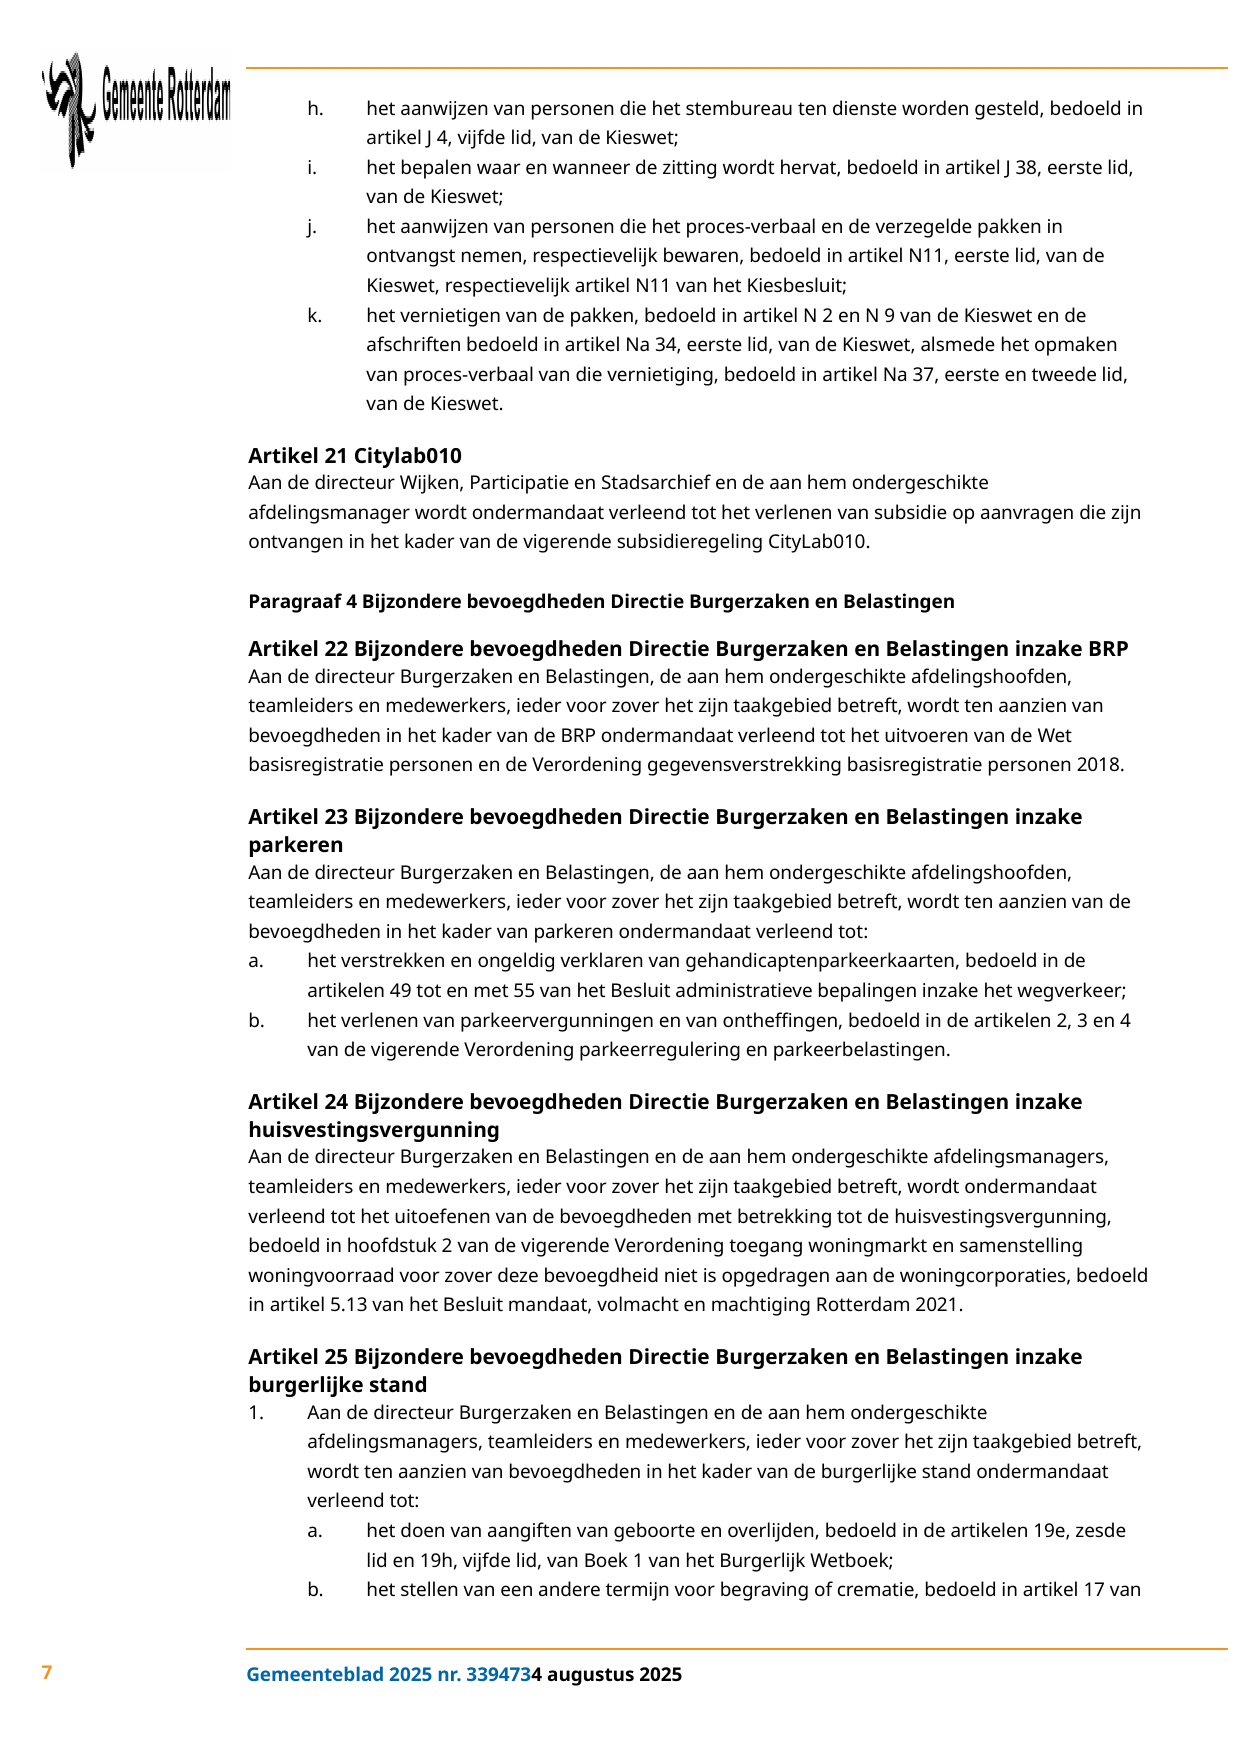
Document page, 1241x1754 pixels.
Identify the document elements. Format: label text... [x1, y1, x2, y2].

text Paragraaf 4 Bijzondere bevoegdheden Directie Burgerzaken en Belastingen [248, 588, 1152, 613]
list het aanwijzen van personen die het stembureau ten dienste worden gesteld, bedoeld in artikel J 4, vijfde lid, van de Kieswet; [307, 95, 1152, 150]
text Aan de directeur Burgerzaken en Belastingen, de aan hem ondergeschikte afdelingshoofden, teamleiders en medewerkers, ieder voor zover het zijn taakgebied betreft, wordt ten aanzien van bevoegdheden in het kader van de BRP ondermandaat verleend tot het uitvoeren van de Wet basisregistratie personen en de Verordening gegevensverstrekking basisregistratie personen 2018. [248, 663, 1152, 777]
text Aan de directeur Burgerzaken en Belastingen, de aan hem ondergeschikte afdelingshoofden, teamleiders en medewerkers, ieder voor zover het zijn taakgebied betreft, wordt ten aanzien van de bevoegdheden in het kader van parkeren ondermandaat verleend tot: [248, 859, 1152, 944]
list het verlenen van parkeervergunningen en van ontheffingen, bedoeld in de artikelen 2, 3 en 4 van de vigerende Verordening parkeerregulering en parkeerbelastingen. [248, 1007, 1152, 1062]
list het aanwijzen van personen die het proces-verbaal en de verzegelde pakken in ontvangst nemen, respectievelijk bewaren, bedoeld in artikel N11, eerste lid, van de Kieswet, respectievelijk artikel N11 van het Kiesbesluit; [307, 213, 1152, 298]
list het doen van aangiften van geboorte en overlijden, bedoeld in de artikelen 19e, zesde lid en 19h, vijfde lid, van Boek 1 van het Burgerlijk Wetboek; [307, 1517, 1152, 1572]
list het vernietigen van de pakken, bedoeld in artikel N 2 en N 9 van de Kieswet en de afschriften bedoeld in artikel Na 34, eerste lid, van de Kieswet, alsmede het opmaken van proces-verbaal van die vernietiging, bedoeld in artikel Na 37, eerste en tweede lid, van de Kieswet. [307, 302, 1152, 416]
list Aan de directeur Burgerzaken en Belastingen en de aan hem ondergeschikte afdelingsmanagers, teamleiders en medewerkers, ieder voor zover het zijn taakgebied betreft, wordt ten aanzien van bevoegdheden in het kader van de burgerlijke stand ondermandaat verleend tot: [248, 1399, 1152, 1513]
text Artikel 24 Bijzondere bevoegdheden Directie Burgerzaken en Belastingen inzake huisvestingsvergunning [248, 1087, 1152, 1144]
list het bepalen waar en wanneer de zitting wordt hervat, bedoeld in artikel J 38, eerste lid, van de Kieswet; [307, 154, 1152, 209]
list het stellen van een andere termijn voor begraving of crematie, bedoeld in artikel 17 van [307, 1576, 1152, 1602]
text Artikel 23 Bijzondere bevoegdheden Directie Burgerzaken en Belastingen inzake parkeren [248, 802, 1152, 859]
text Aan de directeur Wijken, Participatie en Stadsarchief en de aan hem ondergeschikte afdelingsmanager wordt ondermandaat verleend tot het verlenen van subsidie op aanvragen die zijn ontvangen in het kader van de vigerende subsidieregeling CityLab010. [248, 469, 1152, 554]
text Aan de directeur Burgerzaken en Belastingen en de aan hem ondergeschikte afdelingsmanagers, teamleiders en medewerkers, ieder voor zover het zijn taakgebied betreft, wordt ondermandaat verleend tot het uitoefenen van de bevoegdheden met betrekking tot de huisvestingsvergunning, bedoeld in hoofdstuk 2 van de vigerende Verordening toegang woningmarkt en samenstelling woningvoorraad voor zover deze bevoegdheid niet is opgedragen aan de woningcorporaties, bedoeld in artikel 5.13 van het Besluit mandaat, volmacht en machtiging Rotterdam 2021. [248, 1144, 1152, 1317]
text Artikel 21 Citylab010 [248, 441, 1152, 469]
text Artikel 25 Bijzondere bevoegdheden Directie Burgerzaken en Belastingen inzake burgerlijke stand [248, 1342, 1152, 1399]
text Artikel 22 Bijzondere bevoegdheden Directie Burgerzaken en Belastingen inzake BRP [248, 634, 1152, 663]
picture [41, 47, 231, 172]
list het verstrekken en ongeldig verklaren van gehandicaptenparkeerkaarten, bedoeld in de artikelen 49 tot en met 55 van het Besluit administratieve bepalingen inzake het wegverkeer; [248, 948, 1152, 1003]
